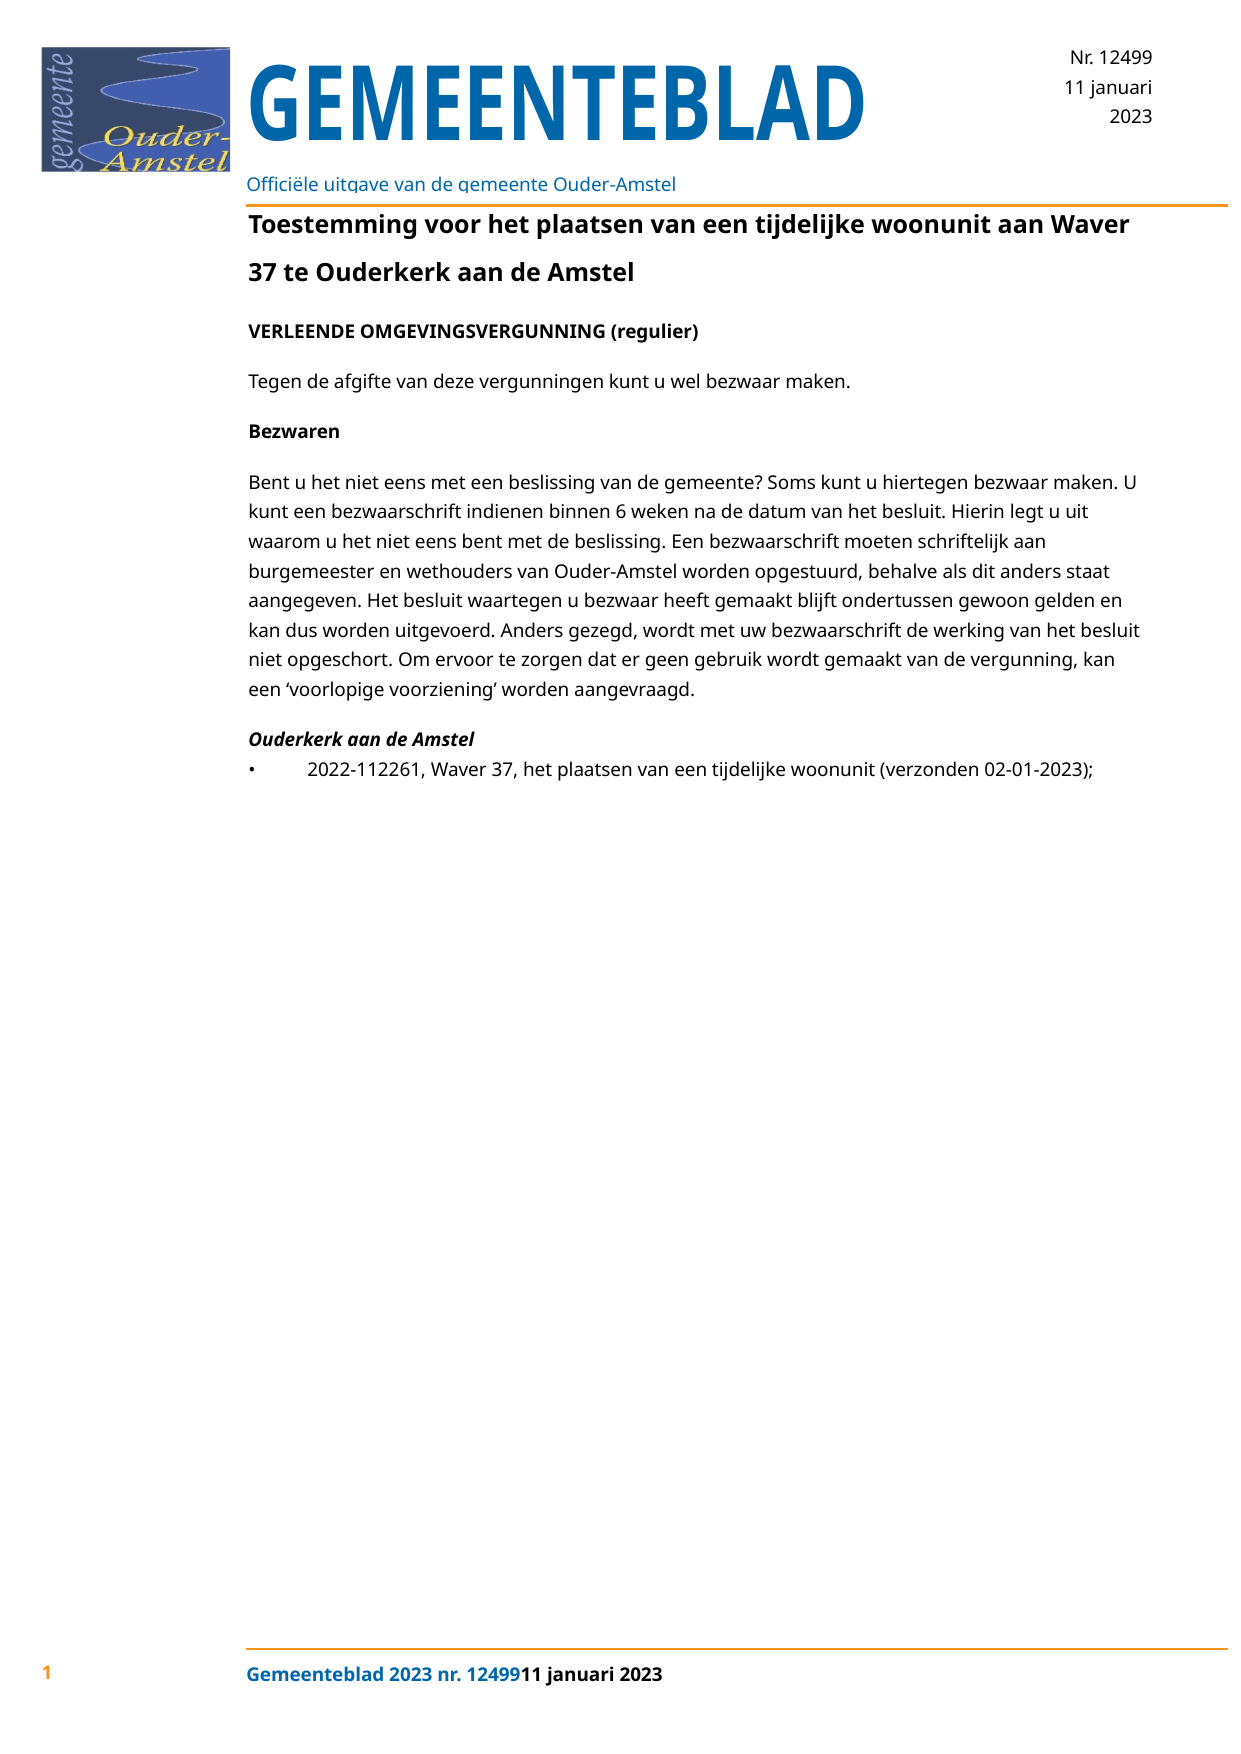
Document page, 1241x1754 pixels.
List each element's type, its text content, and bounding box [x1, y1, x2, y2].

list 2022-112261, Waver 37, het plaatsen van een tijdelijke woonunit (verzonden 02-01-2023); [248, 756, 1152, 782]
text Toestemming voor het plaatsen van een tijdelijke woonunit aan Waver 37 te Ouderkerk aan de Amstel [248, 207, 1152, 288]
picture [41, 47, 231, 172]
text VERLEENDE OMGEVINGSVERGUNNING (regulier) [248, 318, 1152, 344]
text Bezwaren [248, 419, 1152, 444]
text Tegen de afgifte van deze vergunningen kunt u wel bezwaar maken. [248, 368, 1152, 394]
text Ouderkerk aan de Amstel [248, 727, 1152, 752]
text Bent u het niet eens met een beslissing van de gemeente? Soms kunt u hiertegen bezwaar maken. U kunt een bezwaarschrift indienen binnen 6 weken na de datum van het besluit. Hierin legt u uit waarom u het niet eens bent met de beslissing. Een bezwaarschrift moeten schriftelijk aan burgemeester en wethouders van Ouder-Amstel worden opgestuurd, behalve als dit anders staat aangegeven. Het besluit waartegen u bezwaar heeft gemaakt blijft ondertussen gewoon gelden en kan dus worden uitgevoerd. Anders gezegd, wordt met uw bezwaarschrift de werking van het besluit niet opgeschort. Om ervoor te zorgen dat er geen gebruik wordt gemaakt van de vergunning, kan een ‘voorlopige voorziening’ worden aangevraagd. [248, 469, 1152, 702]
